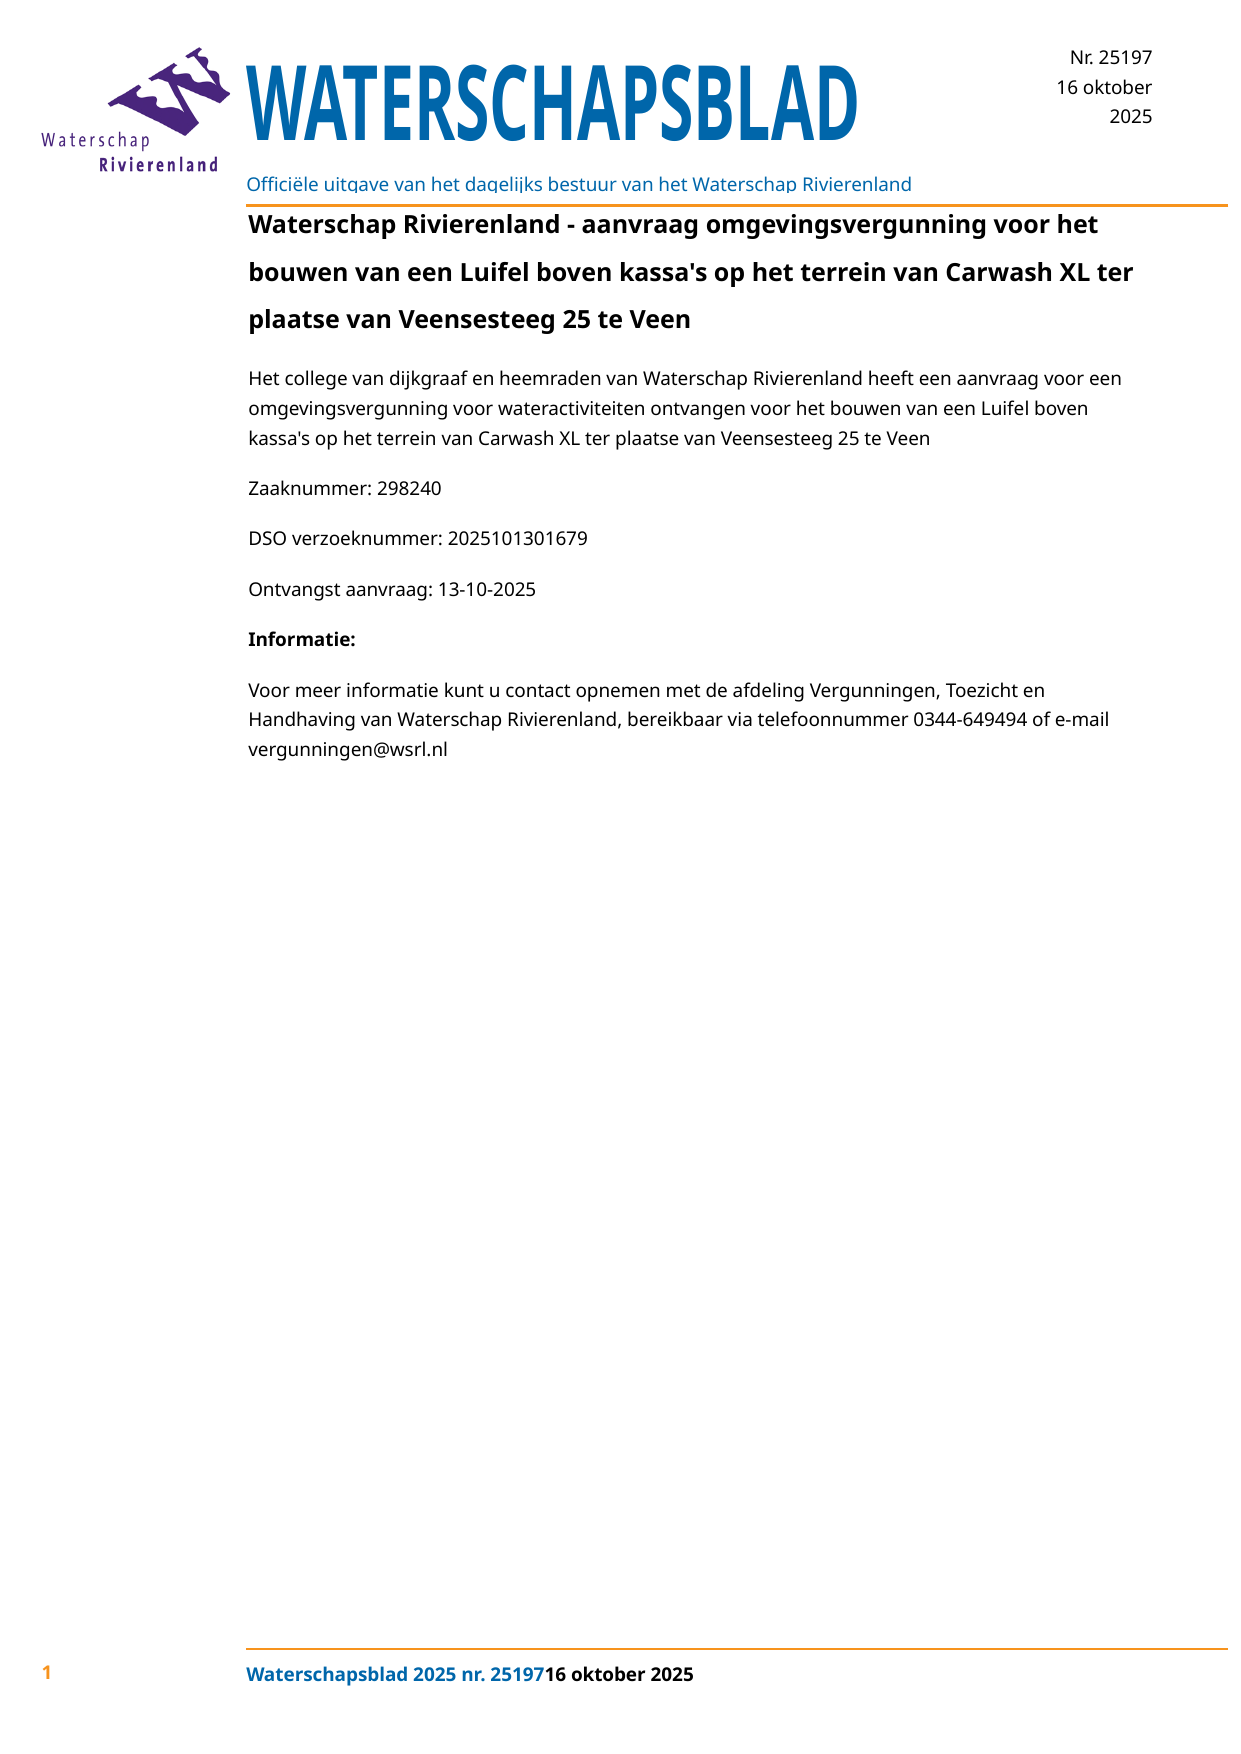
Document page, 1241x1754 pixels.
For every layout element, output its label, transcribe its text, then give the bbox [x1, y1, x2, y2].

text Informatie: [248, 626, 1152, 652]
text DSO verzoeknummer: 2025101301679 [248, 526, 1152, 551]
text Het college van dijkgraaf en heemraden van Waterschap Rivierenland heeft een aanvraag voor een omgevingsvergunning voor wateractiviteiten ontvangen voor het bouwen van een Luifel boven kassa's op het terrein van Carwash XL ter plaatse van Veensesteeg 25 te Veen [248, 366, 1152, 450]
picture [41, 47, 231, 172]
text Voor meer informatie kunt u contact opnemen met de afdeling Vergunningen, Toezicht en Handhaving van Waterschap Rivierenland, bereikbaar via telefoonnummer 0344-649494 of e-mail vergunningen@wsrl.nl [248, 677, 1152, 762]
text Zaaknummer: 298240 [248, 475, 1152, 501]
text Waterschap Rivierenland - aanvraag omgevingsvergunning voor het bouwen van een Luifel boven kassa's op het terrein van Carwash XL ter plaatse van Veensesteeg 25 te Veen [248, 207, 1152, 336]
text Ontvangst aanvraag: 13-10-2025 [248, 576, 1152, 602]
